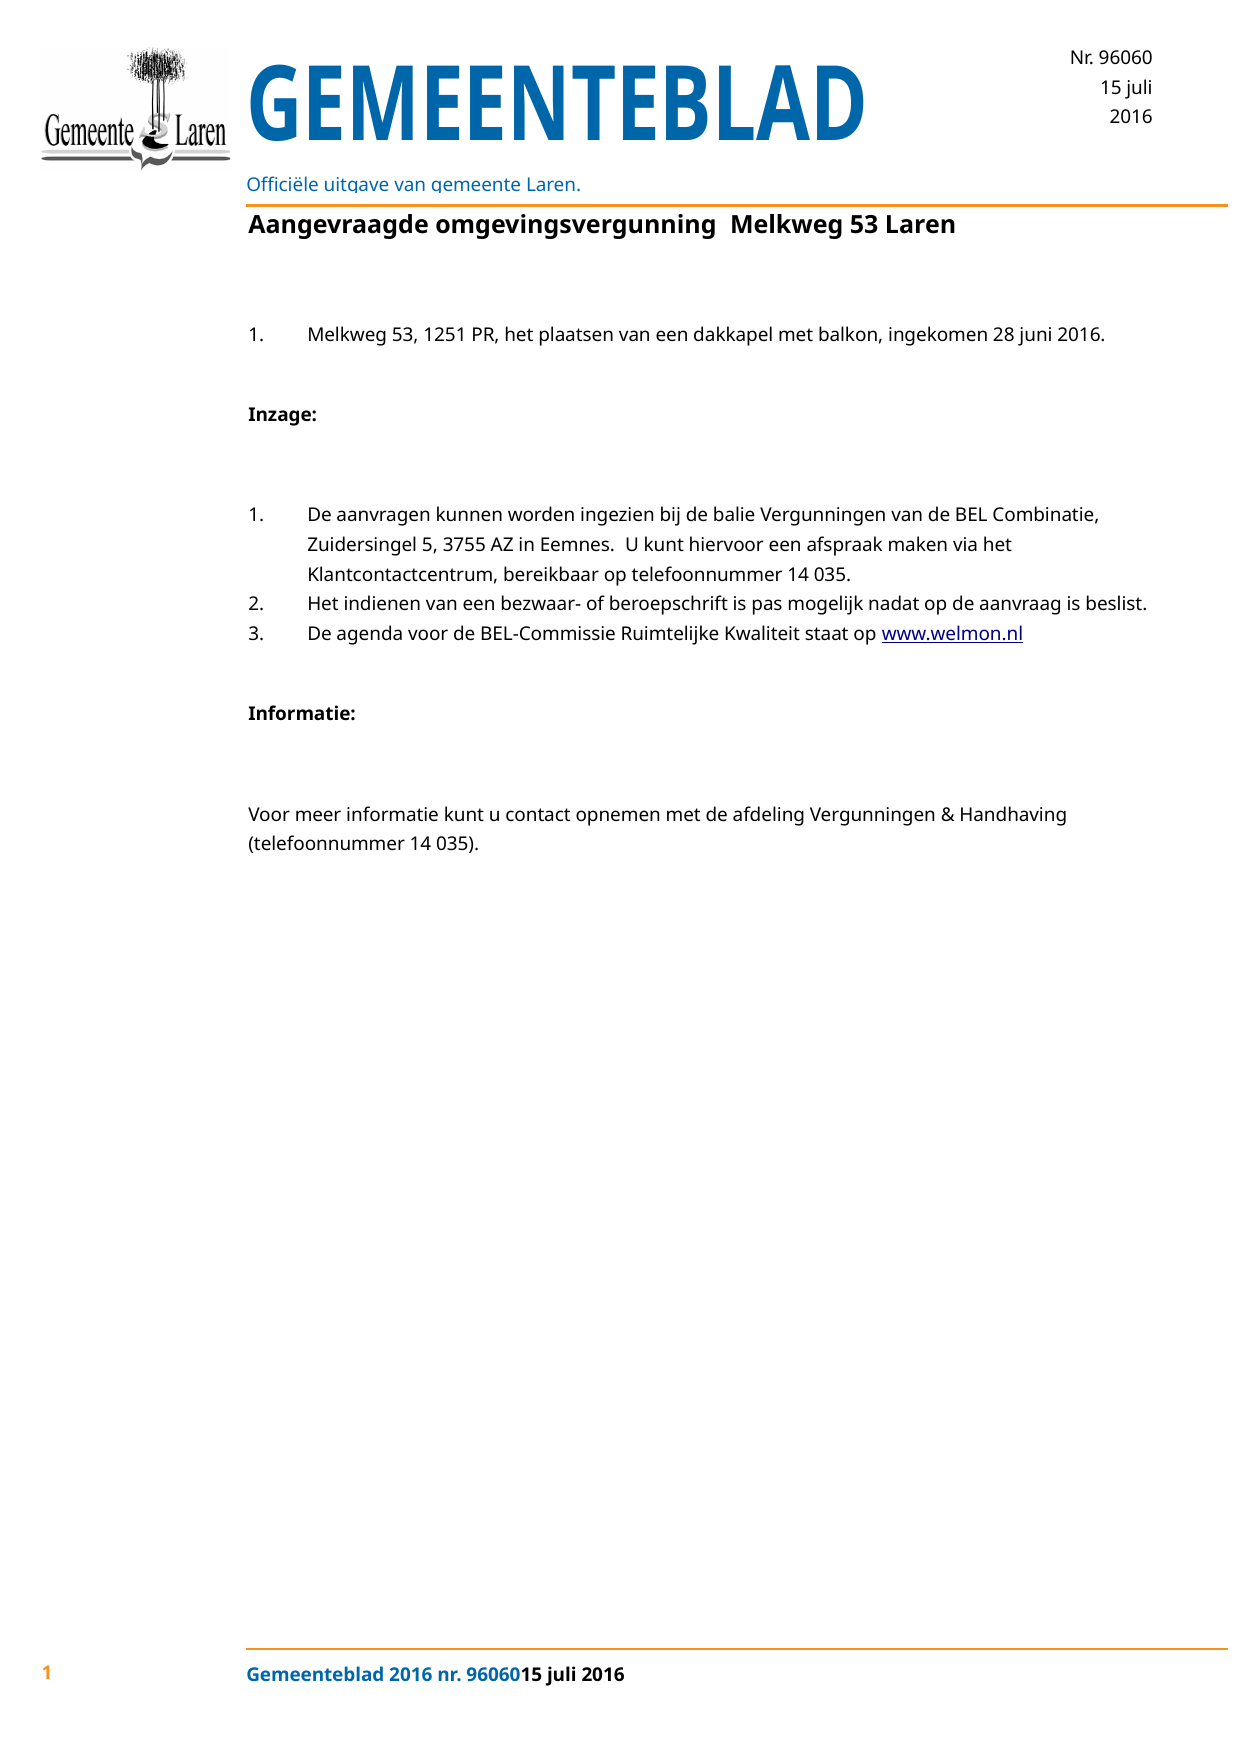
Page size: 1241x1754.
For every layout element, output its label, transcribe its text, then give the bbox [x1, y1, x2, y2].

text Informatie: [248, 700, 1152, 726]
text Inzage: [248, 401, 1152, 426]
list De aanvragen kunnen worden ingezien bij de balie Vergunningen van de BEL Combinatie, Zuidersingel 5, 3755 AZ in Eemnes. U kunt hiervoor een afspraak maken via het Klantcontactcentrum, bereikbaar op telefoonnummer 14 035. [248, 502, 1152, 586]
text Voor meer informatie kunt u contact opnemen met de afdeling Vergunningen & Handhaving (telefoonnummer 14 035). [248, 801, 1152, 856]
picture [41, 47, 231, 172]
list De agenda voor de BEL-Commissie Ruimtelijke Kwaliteit staat op www.welmon.nl [248, 620, 1152, 646]
text Aangevraagde omgevingsvergunning Melkweg 53 Laren [248, 207, 1152, 241]
list Melkweg 53, 1251 PR, het plaatsen van een dakkapel met balkon, ingekomen 28 juni 2016. [248, 321, 1152, 346]
list Het indienen van een bezwaar- of beroepschrift is pas mogelijk nadat op de aanvraag is beslist. [248, 590, 1152, 616]
